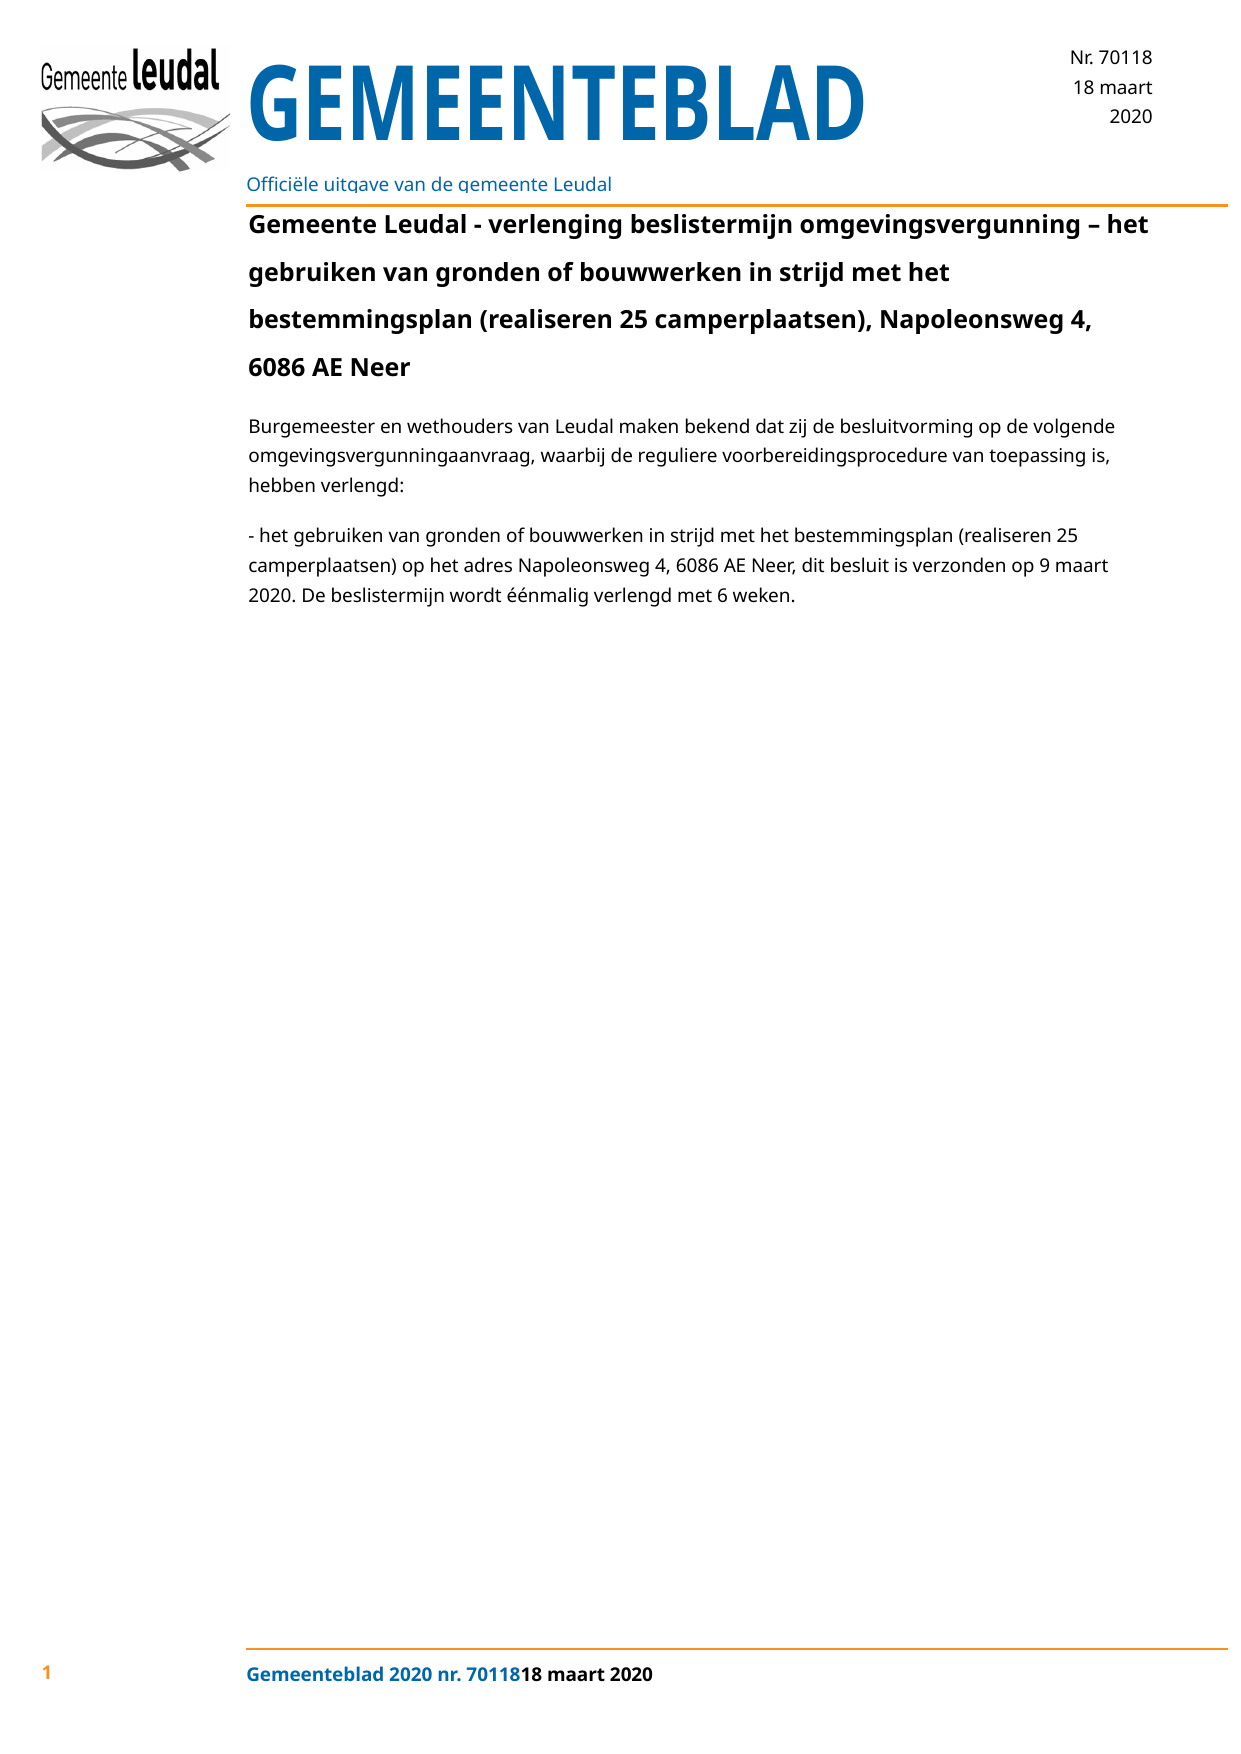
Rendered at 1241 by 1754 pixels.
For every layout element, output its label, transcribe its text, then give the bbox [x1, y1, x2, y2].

text - het gebruiken van gronden of bouwwerken in strijd met het bestemmingsplan (realiseren 25 camperplaatsen) op het adres Napoleonsweg 4, 6086 AE Neer, dit besluit is verzonden op 9 maart 2020. De beslistermijn wordt éénmalig verlengd met 6 weken. [248, 523, 1152, 608]
text Gemeente Leudal - verlenging beslistermijn omgevingsvergunning – het gebruiken van gronden of bouwwerken in strijd met het bestemmingsplan (realiseren 25 camperplaatsen), Napoleonsweg 4, 6086 AE Neer [248, 207, 1152, 384]
picture [41, 47, 231, 172]
text Burgemeester en wethouders van Leudal maken bekend dat zij de besluitvorming op de volgende omgevingsvergunningaanvraag, waarbij de reguliere voorbereidingsprocedure van toepassing is, hebben verlengd: [248, 413, 1152, 498]
